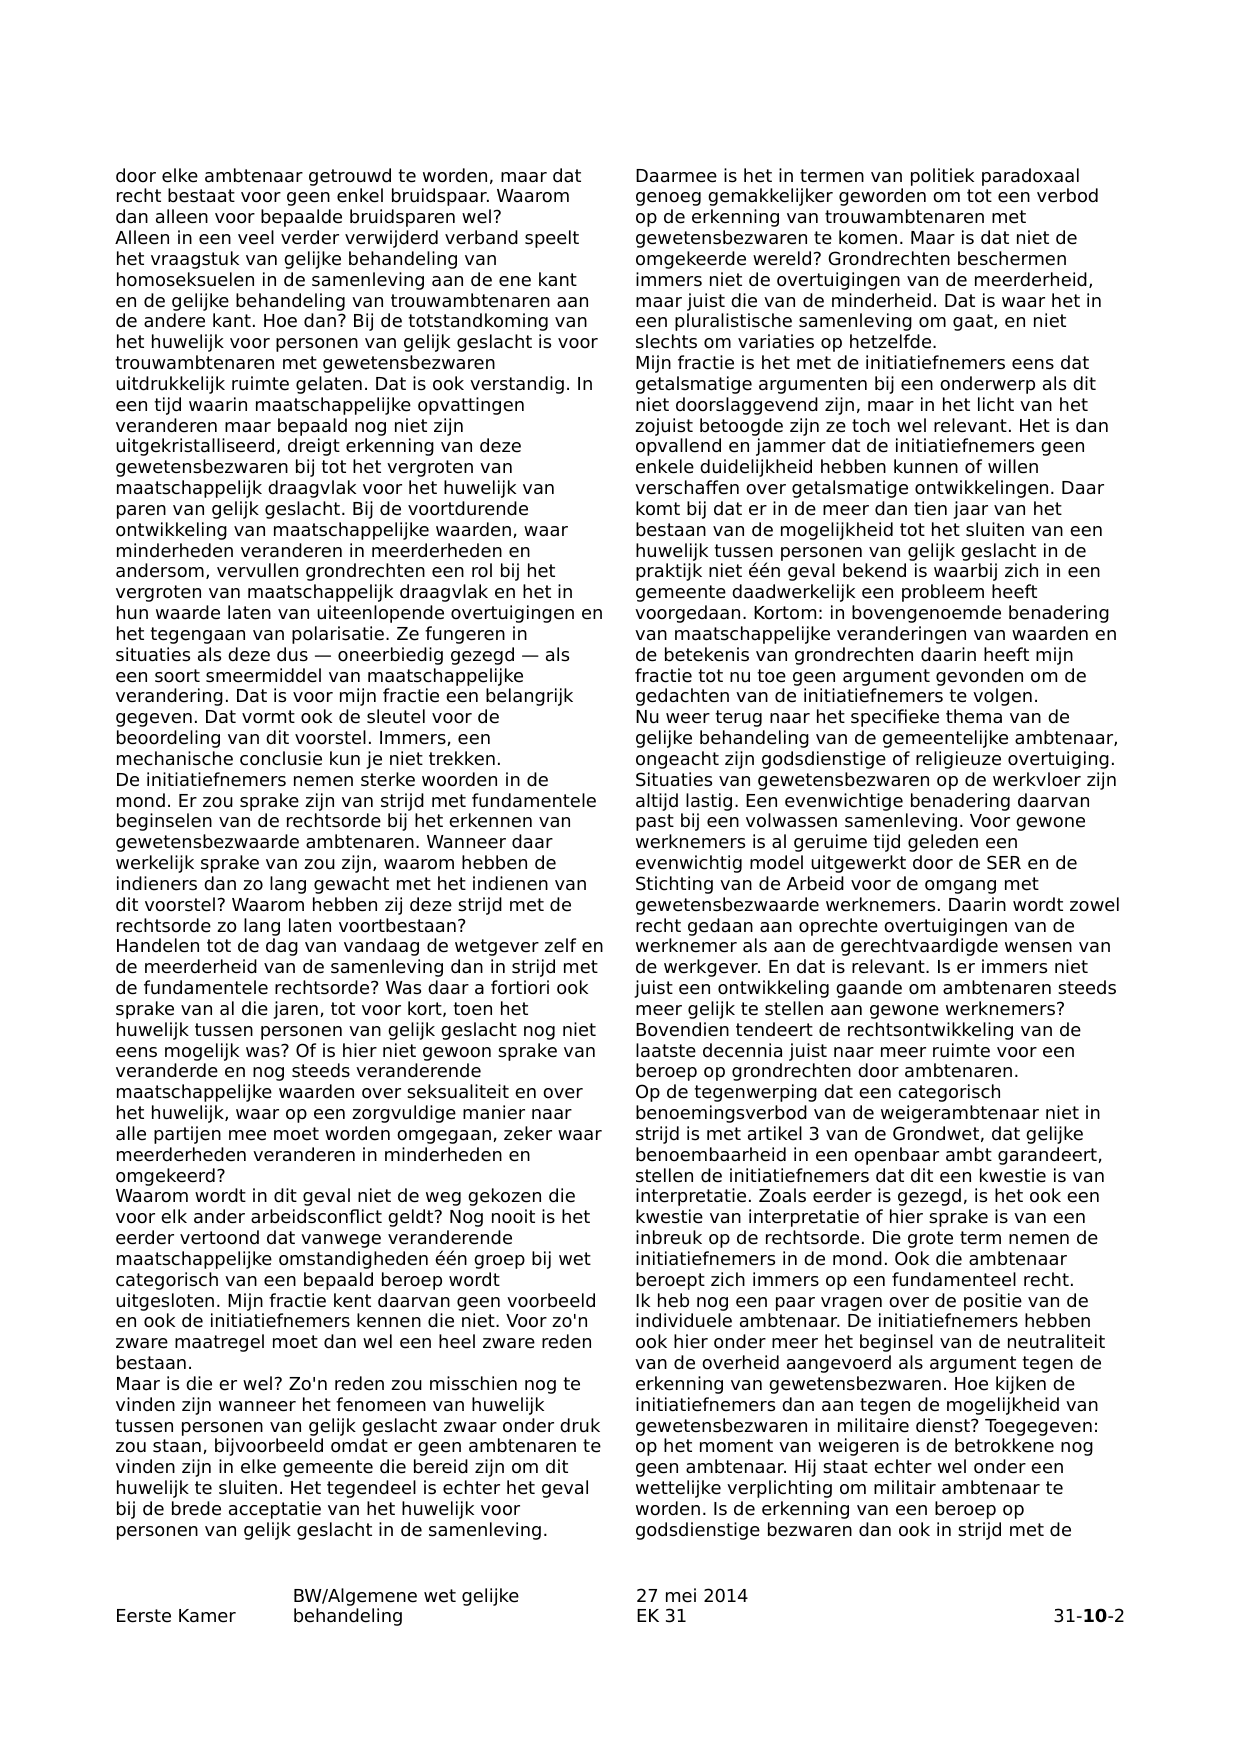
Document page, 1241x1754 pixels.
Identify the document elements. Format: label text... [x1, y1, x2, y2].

text Ik heb nog een paar vragen over de positie van de individuele ambtenaar. De initiatiefnemers hebben ook hier onder meer het beginsel van de neutraliteit van de overheid aangevoerd als argument tegen de erkenning van gewetensbezwaren. Hoe kijken de initiatiefnemers dan aan tegen de mogelijkheid van gewetensbezwaren in militaire dienst? Toegegeven: op het moment van weigeren is de betrokkene nog geen ambtenaar. Hij staat echter wel onder een wettelijke verplichting om militair ambtenaar te worden. Is de erkenning van een beroep op godsdienstige bezwaren dan ook in strijd met de [635, 1290, 1125, 1540]
text Nu weer terug naar het specifieke thema van de gelijke behandeling van de gemeentelijke ambtenaar, ongeacht zijn godsdienstige of religieuze overtuiging. Situaties van gewetensbezwaren op de werkvloer zijn altijd lastig. Een evenwichtige benadering daarvan past bij een volwassen samenleving. Voor gewone werknemers is al geruime tijd geleden een evenwichtig model uitgewerkt door de SER en de Stichting van de Arbeid voor de omgang met gewetensbezwaarde werknemers. Daarin wordt zowel recht gedaan aan oprechte overtuigingen van de werknemer als aan de gerechtvaardigde wensen van de werkgever. En dat is relevant. Is er immers niet juist een ontwikkeling gaande om ambtenaren steeds meer gelijk te stellen aan gewone werknemers? Bovendien tendeert de rechtsontwikkeling van de laatste decennia juist naar meer ruimte voor een beroep op grondrechten door ambtenaren. [635, 707, 1125, 1082]
text Op de tegenwerping dat een categorisch benoemingsverbod van de weigerambtenaar niet in strijd is met artikel 3 van de Grondwet, dat gelijke benoembaarheid in een openbaar ambt garandeert, stellen de initiatiefnemers dat dit een kwestie is van interpretatie. Zoals eerder is gezegd, is het ook een kwestie van interpretatie of hier sprake is van een inbreuk op de rechtsorde. Die grote term nemen de initiatiefnemers in de mond. Ook die ambtenaar beroept zich immers op een fundamenteel recht. [635, 1082, 1125, 1290]
text Waarom wordt in dit geval niet de weg gekozen die voor elk ander arbeidsconflict geldt? Nog nooit is het eerder vertoond dat vanwege veranderende maatschappelijke omstandigheden één groep bij wet categorisch van een bepaald beroep wordt uitgesloten. Mijn fractie kent daarvan geen voorbeeld en ook de initiatiefnemers kennen die niet. Voor zo'n zware maatregel moet dan wel een heel zware reden bestaan. [115, 1186, 605, 1374]
text De initiatiefnemers nemen sterke woorden in de mond. Er zou sprake zijn van strijd met fundamentele beginselen van de rechtsorde bij het erkennen van gewetensbezwaarde ambtenaren. Wanneer daar werkelijk sprake van zou zijn, waarom hebben de indieners dan zo lang gewacht met het indienen van dit voorstel? Waarom hebben zij deze strijd met de rechtsorde zo lang laten voortbestaan? [115, 769, 605, 936]
text Maar is die er wel? Zo'n reden zou misschien nog te vinden zijn wanneer het fenomeen van huwelijk tussen personen van gelijk geslacht zwaar onder druk zou staan, bijvoorbeeld omdat er geen ambtenaren te vinden zijn in elke gemeente die bereid zijn om dit huwelijk te sluiten. Het tegendeel is echter het geval bij de brede acceptatie van het huwelijk voor personen van gelijk geslacht in de samenleving. [115, 1374, 605, 1540]
text Handelen tot de dag van vandaag de wetgever zelf en de meerderheid van de samenleving dan in strijd met de fundamentele rechtsorde? Was daar a fortiori ook sprake van al die jaren, tot voor kort, toen het huwelijk tussen personen van gelijk geslacht nog niet eens mogelijk was? Of is hier niet gewoon sprake van veranderde en nog steeds veranderende maatschappelijke waarden over seksualiteit en over het huwelijk, waar op een zorgvuldige manier naar alle partijen mee moet worden omgegaan, zeker waar meerderheden veranderen in minderheden en omgekeerd? [115, 936, 605, 1186]
text Alleen in een veel verder verwijderd verband speelt het vraagstuk van gelijke behandeling van homoseksuelen in de samenleving aan de ene kant en de gelijke behandeling van trouwambtenaren aan de andere kant. Hoe dan? Bij de totstandkoming van het huwelijk voor personen van gelijk geslacht is voor trouwambtenaren met gewetensbezwaren uitdrukkelijk ruimte gelaten. Dat is ook verstandig. In een tijd waarin maatschappelijke opvattingen veranderen maar bepaald nog niet zijn uitgekristalliseerd, dreigt erkenning van deze gewetensbezwaren bij tot het vergroten van maatschappelijk draagvlak voor het huwelijk van paren van gelijk geslacht. Bij de voortdurende ontwikkeling van maatschappelijke waarden, waar minderheden veranderen in meerderheden en andersom, vervullen grondrechten een rol bij het vergroten van maatschappelijk draagvlak en het in hun waarde laten van uiteenlopende overtuigingen en het tegengaan van polarisatie. Ze fungeren in situaties als deze dus — oneerbiedig gezegd — als een soort smeermiddel van maatschappelijke verandering. Dat is voor mijn fractie een belangrijk gegeven. Dat vormt ook de sleutel voor de beoordeling van dit voorstel. Immers, een mechanische conclusie kun je niet trekken. [115, 228, 605, 769]
text Mijn fractie is het met de initiatiefnemers eens dat getalsmatige argumenten bij een onderwerp als dit niet doorslaggevend zijn, maar in het licht van het zojuist betoogde zijn ze toch wel relevant. Het is dan opvallend en jammer dat de initiatiefnemers geen enkele duidelijkheid hebben kunnen of willen verschaffen over getalsmatige ontwikkelingen. Daar komt bij dat er in de meer dan tien jaar van het bestaan van de mogelijkheid tot het sluiten van een huwelijk tussen personen van gelijk geslacht in de praktijk niet één geval bekend is waarbij zich in een gemeente daadwerkelijk een probleem heeft voorgedaan. Kortom: in bovengenoemde benadering van maatschappelijke veranderingen van waarden en de betekenis van grondrechten daarin heeft mijn fractie tot nu toe geen argument gevonden om de gedachten van de initiatiefnemers te volgen. [635, 353, 1125, 707]
text Daarmee is het in termen van politiek paradoxaal genoeg gemakkelijker geworden om tot een verbod op de erkenning van trouwambtenaren met gewetensbezwaren te komen. Maar is dat niet de omgekeerde wereld? Grondrechten beschermen immers niet de overtuigingen van de meerderheid, maar juist die van de minderheid. Dat is waar het in een pluralistische samenleving om gaat, en niet slechts om variaties op hetzelfde. [635, 165, 1125, 353]
text door elke ambtenaar getrouwd te worden, maar dat recht bestaat voor geen enkel bruidspaar. Waarom dan alleen voor bepaalde bruidsparen wel? [115, 165, 605, 228]
